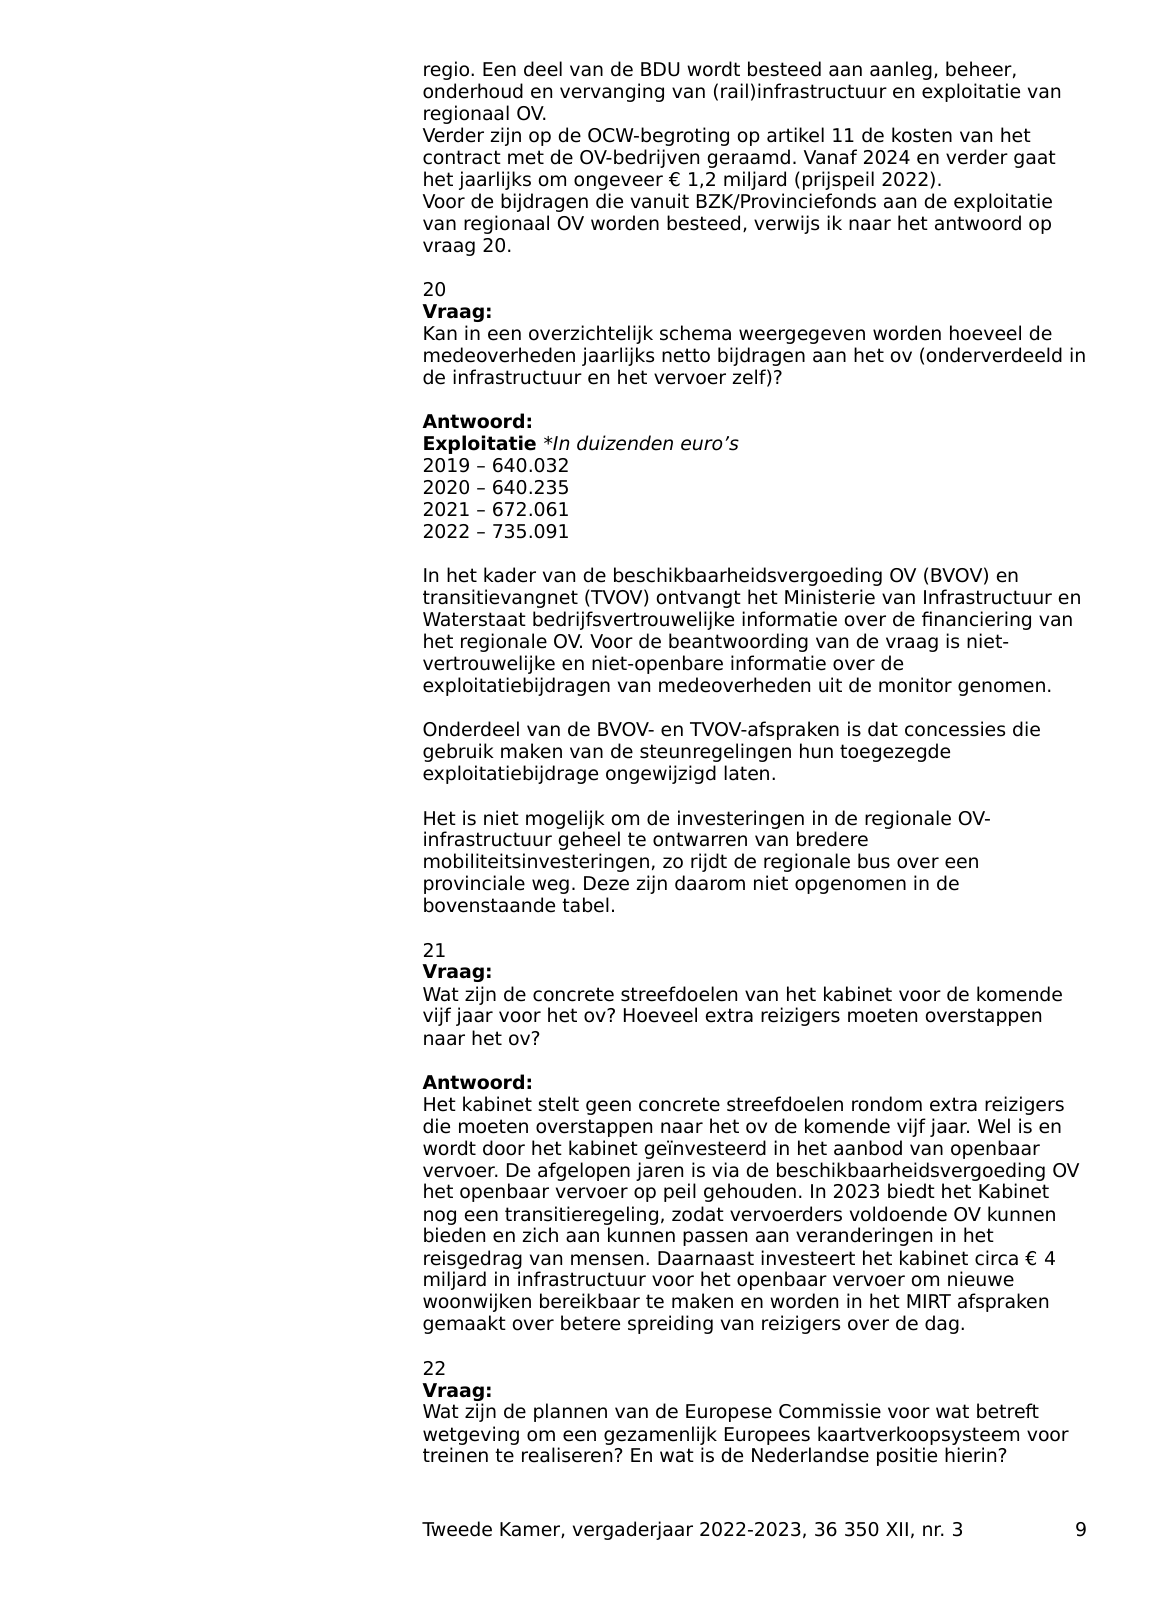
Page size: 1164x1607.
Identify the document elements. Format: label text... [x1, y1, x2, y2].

text Kan in een overzichtelijk schema weergegeven worden hoeveel de medeoverheden jaarlijks netto bijdragen aan het ov (onderverdeeld in de infrastructuur en het vervoer zelf)? [422, 323, 1087, 389]
text 2019 – 640.032 [422, 455, 1087, 477]
text Vraag: [422, 301, 1087, 323]
text Antwoord: [422, 411, 1087, 433]
text 21 [422, 939, 1087, 961]
text 22 [422, 1357, 1087, 1379]
text Wat zijn de plannen van de Europese Commissie voor wat betreft wetgeving om een gezamenlijk Europees kaartverkoopsysteem voor treinen te realiseren? En wat is de Nederlandse positie hierin? [422, 1401, 1087, 1467]
text Het kabinet stelt geen concrete streefdoelen rondom extra reizigers die moeten overstappen naar het ov de komende vijf jaar. Wel is en wordt door het kabinet geïnvesteerd in het aanbod van openbaar vervoer. De afgelopen jaren is via de beschikbaarheidsvergoeding OV het openbaar vervoer op peil gehouden. In 2023 biedt het Kabinet nog een transitieregeling, zodat vervoerders voldoende OV kunnen bieden en zich aan kunnen passen aan veranderingen in het reisgedrag van mensen. Daarnaast investeert het kabinet circa € 4 miljard in infrastructuur voor het openbaar vervoer om nieuwe woonwijken bereikbaar te maken en worden in het MIRT afspraken gemaakt over betere spreiding van reizigers over de dag. [422, 1093, 1087, 1335]
text Voor de bijdragen die vanuit BZK/Provinciefonds aan de exploitatie van regionaal OV worden besteed, verwijs ik naar het antwoord op vraag 20. [422, 191, 1087, 257]
text Vraag: [422, 1379, 1087, 1401]
text 2021 – 672.061 [422, 499, 1087, 521]
text 2020 – 640.235 [422, 477, 1087, 499]
text 2022 – 735.091 [422, 521, 1087, 543]
text In het kader van de beschikbaarheidsvergoeding OV (BVOV) en transitievangnet (TVOV) ontvangt het Ministerie van Infrastructuur en Waterstaat bedrijfsvertrouwelijke informatie over de financiering van het regionale OV. Voor de beantwoording van de vraag is niet-vertrouwelijke en niet-openbare informatie over de exploitatiebijdragen van medeoverheden uit de monitor genomen. [422, 565, 1087, 697]
text Vraag: [422, 961, 1087, 983]
text regio. Een deel van de BDU wordt besteed aan aanleg, beheer, onderhoud en vervanging van (rail)infrastructuur en exploitatie van regionaal OV. [422, 59, 1087, 125]
text Antwoord: [422, 1072, 1087, 1093]
text Het is niet mogelijk om de investeringen in de regionale OV-infrastructuur geheel te ontwarren van bredere mobiliteitsinvesteringen, zo rijdt de regionale bus over een provinciale weg. Deze zijn daarom niet opgenomen in de bovenstaande tabel. [422, 807, 1087, 917]
text Wat zijn de concrete streefdoelen van het kabinet voor de komende vijf jaar voor het ov? Hoeveel extra reizigers moeten overstappen naar het ov? [422, 983, 1087, 1049]
text 20 [422, 279, 1087, 301]
text Verder zijn op de OCW-begroting op artikel 11 de kosten van het contract met de OV-bedrijven geraamd. Vanaf 2024 en verder gaat het jaarlijks om ongeveer € 1,2 miljard (prijspeil 2022). [422, 125, 1087, 191]
text Exploitatie *In duizenden euro’s [422, 433, 1087, 455]
text Onderdeel van de BVOV- en TVOV-afspraken is dat concessies die gebruik maken van de steunregelingen hun toegezegde exploitatiebijdrage ongewijzigd laten. [422, 719, 1087, 785]
